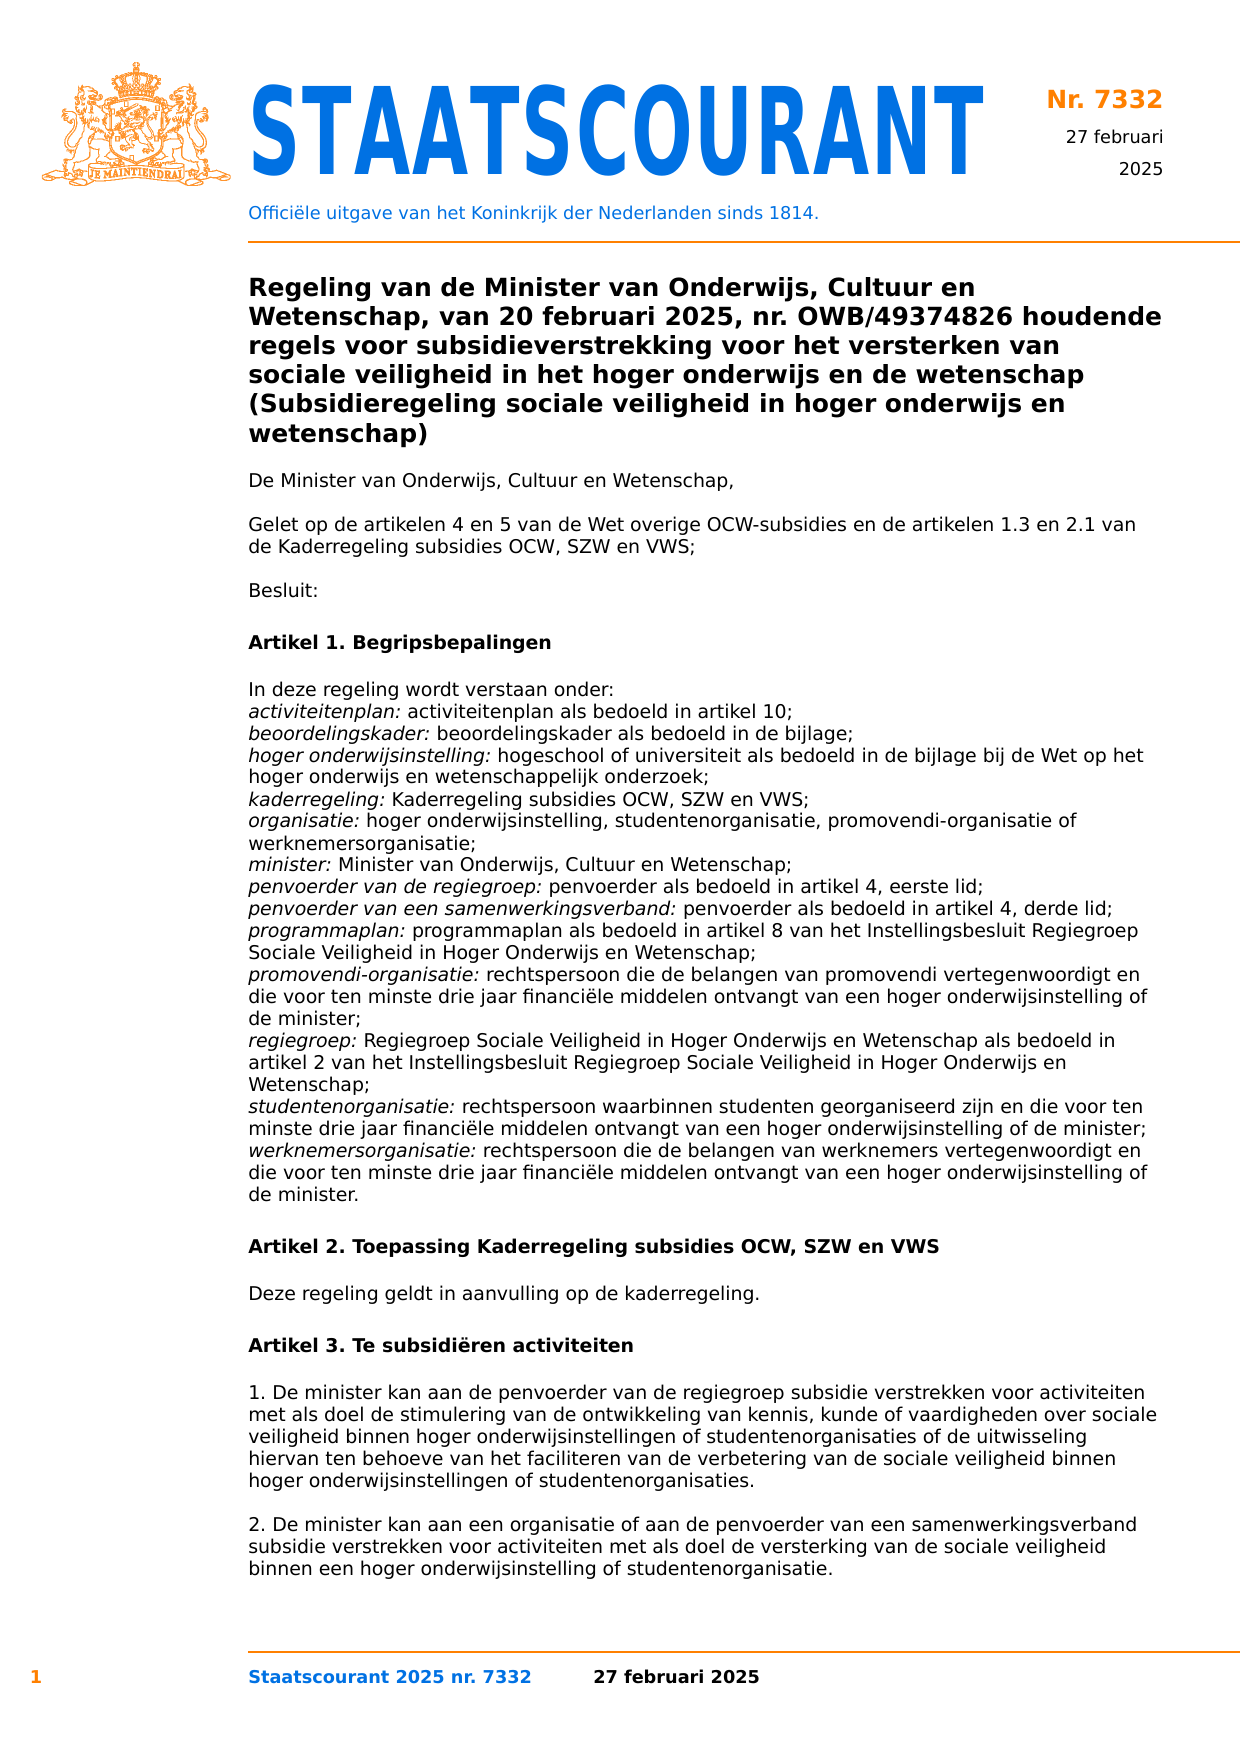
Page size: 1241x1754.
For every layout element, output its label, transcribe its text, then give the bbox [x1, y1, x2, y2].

table_cell 2025 [998, 153, 1240, 203]
text In deze regeling wordt verstaan onder: [248, 678, 1163, 701]
table_cell Officiële uitgave van het Koninkrijk der Nederlanden sinds 1814. [248, 203, 1240, 241]
text organisatie: hoger onderwijsinstelling, studentenorganisatie, promovendi-organisatie of werknemersorganisatie; [248, 810, 1163, 854]
text regiegroep: Regiegroep Sociale Veiligheid in Hoger Onderwijs en Wetenschap als bedoeld in artikel 2 van het Instellingsbesluit Regiegroep Sociale Veiligheid in Hoger Onderwijs en Wetenschap; [248, 1030, 1163, 1096]
picture [41, 62, 231, 186]
text werknemersorganisatie: rechtspersoon die de belangen van werknemers vertegenwoordigt en die voor ten minste drie jaar financiële middelen ontvangt van een hoger onderwijsinstelling of de minister. [248, 1140, 1163, 1206]
text beoordelingskader: beoordelingskader als bedoeld in de bijlage; [248, 722, 1163, 744]
subtitle Artikel 2. Toepassing Kaderregeling subsidies OCW, SZW en VWS [248, 1236, 1163, 1258]
text penvoerder van de regiegroep: penvoerder als bedoeld in artikel 4, eerste lid; [248, 876, 1163, 898]
table_header [25, 62, 248, 241]
text Deze regeling geldt in aanvulling op de kaderregeling. [248, 1283, 1163, 1305]
text hoger onderwijsinstelling: hogeschool of universiteit als bedoeld in de bijlage bij de Wet op het hoger onderwijs en wetenschappelijk onderzoek; [248, 744, 1163, 788]
table_header Nr. 7332 [998, 62, 1240, 121]
table_cell 27 februari [998, 121, 1240, 153]
text Gelet op de artikelen 4 en 5 van de Wet overige OCW-subsidies en de artikelen 1.3 en 2.1 van de Kaderregeling subsidies OCW, SZW en VWS; [248, 514, 1163, 558]
text activiteitenplan: activiteitenplan als bedoeld in artikel 10; [248, 701, 1163, 722]
text minister: Minister van Onderwijs, Cultuur en Wetenschap; [248, 854, 1163, 876]
subtitle Regeling van de Minister van Onderwijs, Cultuur en Wetenschap, van 20 februari 2025, nr. OWB/49374826 houdende regels voor subsidieverstrekking voor het versterken van sociale veiligheid in het hoger onderwijs en de wetenschap (Subsidieregeling sociale veiligheid in hoger onderwijs en wetenschap) [248, 273, 1163, 448]
subtitle Artikel 1. Begripsbepalingen [248, 632, 1163, 653]
text studentenorganisatie: rechtspersoon waarbinnen studenten georganiseerd zijn en die voor ten minste drie jaar financiële middelen ontvangt van een hoger onderwijsinstelling of de minister; [248, 1096, 1163, 1140]
text De Minister van Onderwijs, Cultuur en Wetenschap, [248, 470, 1163, 492]
text kaderregeling: Kaderregeling subsidies OCW, SZW en VWS; [248, 788, 1163, 810]
text 2. De minister kan aan een organisatie of aan de penvoerder van een samenwerkingsverband subsidie verstrekken voor activiteiten met als doel de versterking van de sociale veiligheid binnen een hoger onderwijsinstelling of studentenorganisatie. [248, 1514, 1163, 1580]
table_header STAATSCOURANT [248, 62, 998, 203]
text promovendi-organisatie: rechtspersoon die de belangen van promovendi vertegenwoordigt en die voor ten minste drie jaar financiële middelen ontvangt van een hoger onderwijsinstelling of de minister; [248, 964, 1163, 1030]
text penvoerder van een samenwerkingsverband: penvoerder als bedoeld in artikel 4, derde lid; [248, 898, 1163, 920]
text Besluit: [248, 579, 1163, 602]
subtitle Artikel 3. Te subsidiëren activiteiten [248, 1335, 1163, 1357]
text 1. De minister kan aan de penvoerder van de regiegroep subsidie verstrekken voor activiteiten met als doel de stimulering van de ontwikkeling van kennis, kunde of vaardigheden over sociale veiligheid binnen hoger onderwijsinstellingen of studentenorganisaties of de uitwisseling hiervan ten behoeve van het faciliteren van de verbetering van de sociale veiligheid binnen hoger onderwijsinstellingen of studentenorganisaties. [248, 1382, 1163, 1492]
text programmaplan: programmaplan als bedoeld in artikel 8 van het Instellingsbesluit Regiegroep Sociale Veiligheid in Hoger Onderwijs en Wetenschap; [248, 920, 1163, 964]
